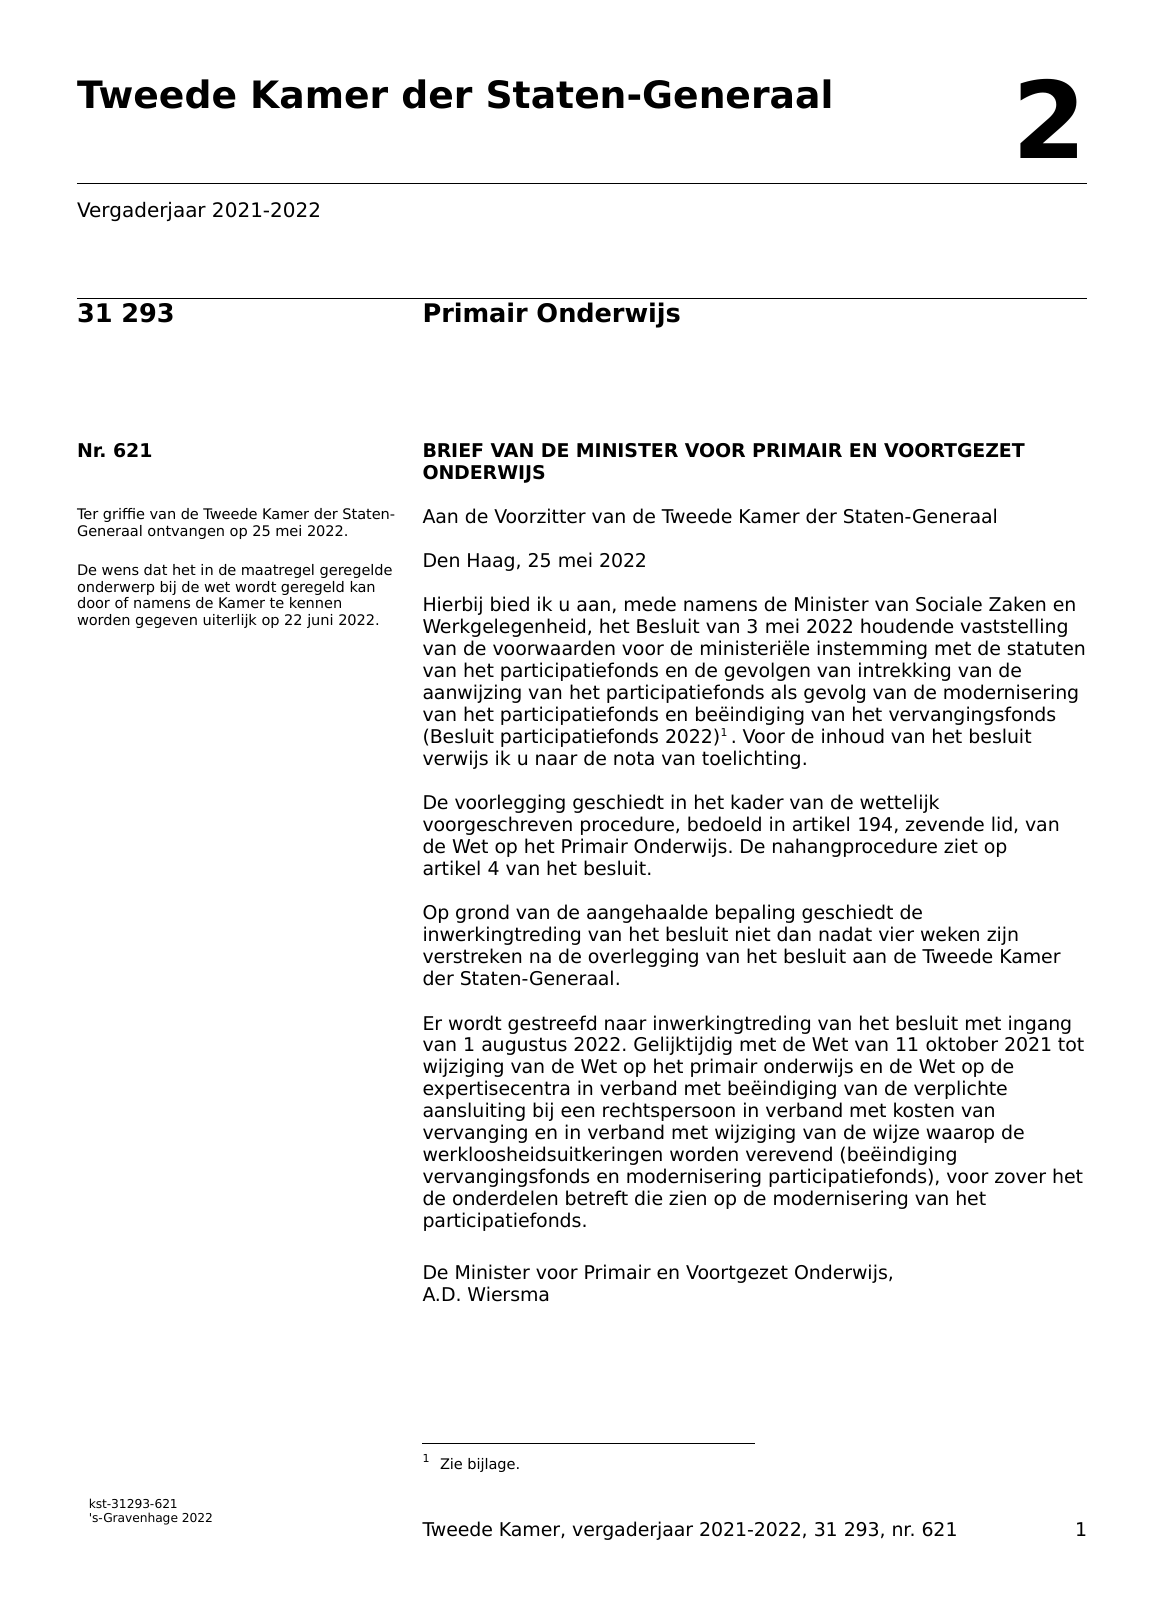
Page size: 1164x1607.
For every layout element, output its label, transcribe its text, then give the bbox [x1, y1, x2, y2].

table_cell Vergaderjaar 2021-2022 [77, 184, 1087, 298]
text [77, 539, 399, 562]
text kst-31293-621 [88, 1497, 323, 1511]
text Zie bijlage. [422, 1452, 1087, 1474]
text Er wordt gestreefd naar inwerkingtreding van het besluit met ingang van 1 augustus 2022. Gelijktijdig met de Wet van 11 oktober 2021 tot wijziging van de Wet op het primair onderwijs en de Wet op de expertisecentra in verband met beëindiging van de verplichte aansluiting bij een rechtspersoon in verband met kosten van vervanging en in verband met wijziging van de wijze waarop de werkloosheidsuitkeringen worden verevend (beëindiging vervangingsfonds en modernisering participatiefonds), voor zover het de onderdelen betreft die zien op de modernisering van het participatiefonds. [422, 1012, 1087, 1232]
text Den Haag, 25 mei 2022 [422, 550, 1087, 572]
text 's-Gravenhage 2022 [88, 1511, 323, 1525]
table_header Tweede Kamer der Staten-Generaal [77, 59, 886, 183]
text Op grond van de aangehaalde bepaling geschiedt de inwerkingtreding van het besluit niet dan nadat vier weken zijn verstreken na de overlegging van het besluit aan de Tweede Kamer der Staten-Generaal. [422, 902, 1087, 990]
text De wens dat het in de maatregel geregelde onderwerp bij de wet wordt geregeld kan door of namens de Kamer te kennen worden gegeven uiterlijk op 22 juni 2022. [77, 562, 399, 629]
table_header 2 [886, 59, 1087, 183]
subtitle Nr. 621 BRIEF VAN DE MINISTER VOOR PRIMAIR EN VOORTGEZET ONDERWIJS [77, 440, 1087, 484]
text Ter griffie van de Tweede Kamer der Staten-Generaal ontvangen op 25 mei 2022. [77, 506, 399, 539]
subtitle 31 293 Primair Onderwijs [77, 299, 1087, 329]
text De voorlegging geschiedt in het kader van de wettelijk voorgeschreven procedure, bedoeld in artikel 194, zevende lid, van de Wet op het Primair Onderwijs. De nahangprocedure ziet op artikel 4 van het besluit. [422, 792, 1087, 880]
text De Minister voor Primair en Voortgezet Onderwijs, A.D. Wiersma [422, 1262, 1087, 1306]
text Aan de Voorzitter van de Tweede Kamer der Staten-Generaal [422, 506, 1087, 528]
text Hierbij bied ik u aan, mede namens de Minister van Sociale Zaken en Werkgelegenheid, het Besluit van 3 mei 2022 houdende vaststelling van de voorwaarden voor de ministeriële instemming met de statuten van het participatiefonds en de gevolgen van intrekking van de aanwijzing van het participatiefonds als gevolg van de modernisering van het participatiefonds en beëindiging van het vervangingsfonds (Besluit participatiefonds 2022). Voor de inhoud van het besluit verwijs ik u naar de nota van toelichting. [422, 594, 1087, 770]
